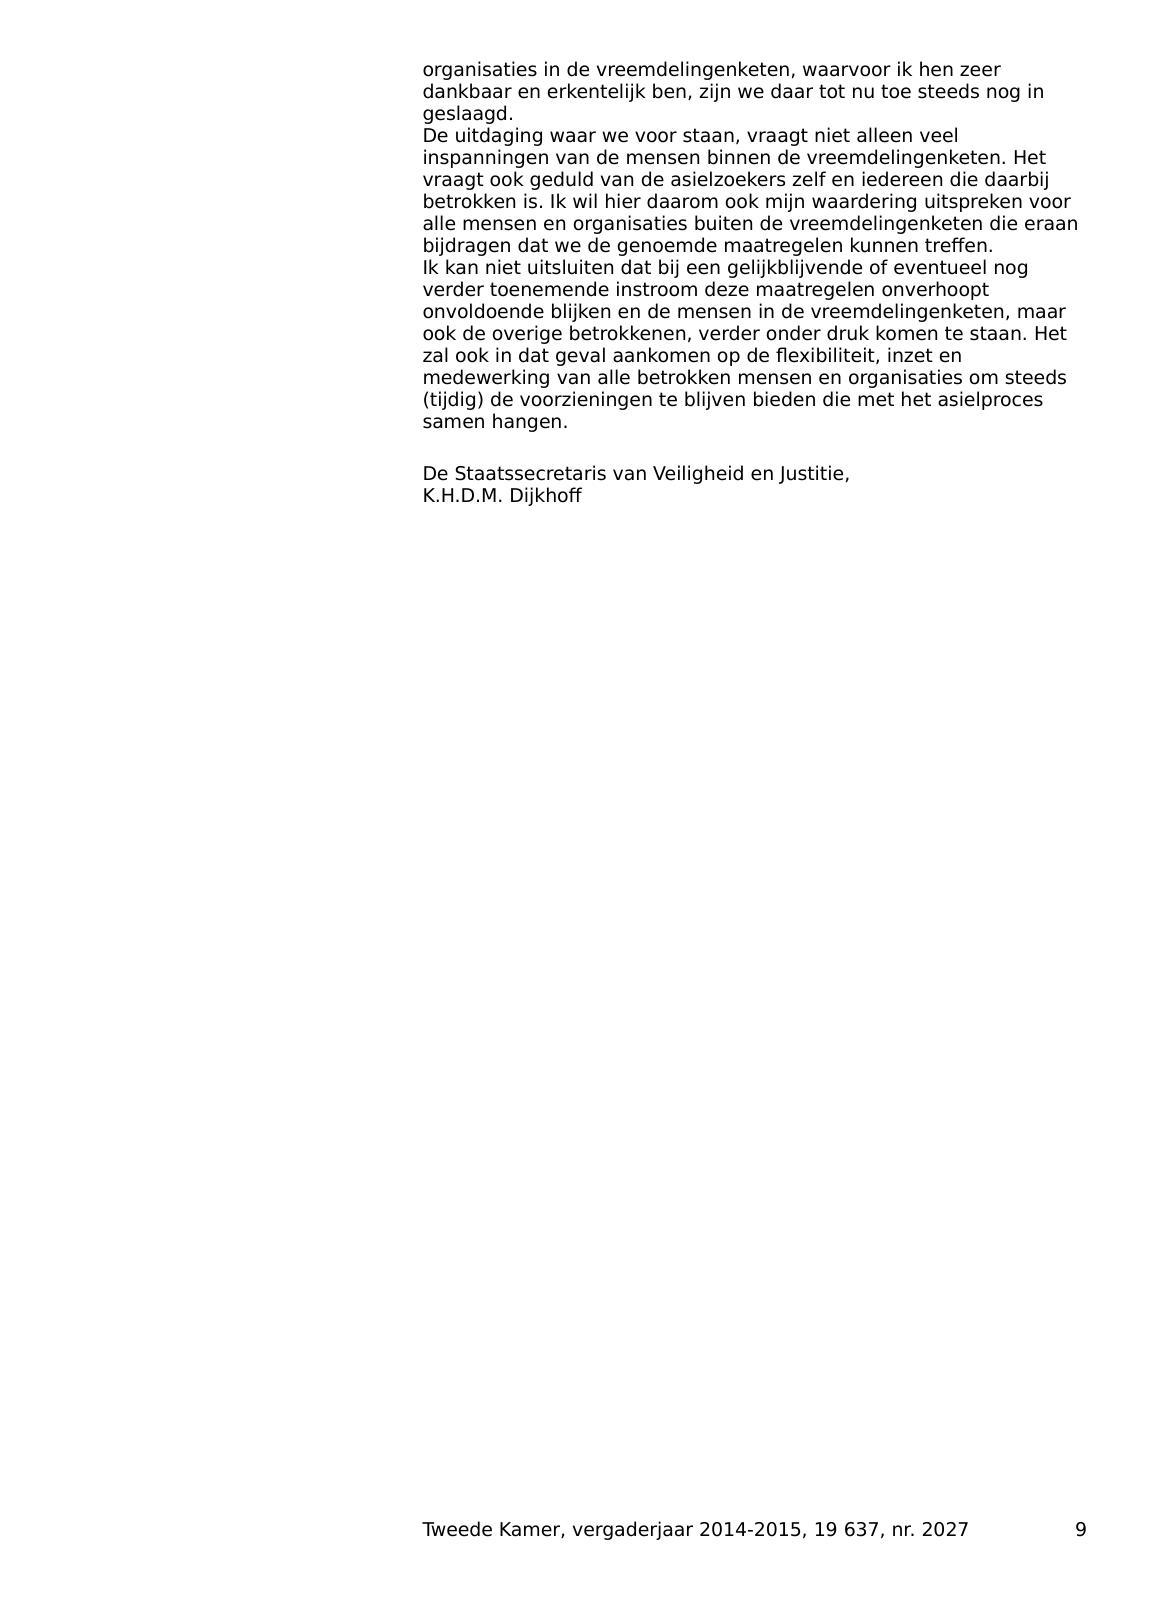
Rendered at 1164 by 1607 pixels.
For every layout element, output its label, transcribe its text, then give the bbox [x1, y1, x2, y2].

text De Staatssecretaris van Veiligheid en Justitie, K.H.D.M. Dijkhoff [422, 463, 1087, 507]
text Ik kan niet uitsluiten dat bij een gelijkblijvende of eventueel nog verder toenemende instroom deze maatregelen onverhoopt onvoldoende blijken en de mensen in de vreemdelingenketen, maar ook de overige betrokkenen, verder onder druk komen te staan. Het zal ook in dat geval aankomen op de flexibiliteit, inzet en medewerking van alle betrokken mensen en organisaties om steeds (tijdig) de voorzieningen te blijven bieden die met het asielproces samen hangen. [422, 257, 1087, 433]
text organisaties in de vreemdelingenketen, waarvoor ik hen zeer dankbaar en erkentelijk ben, zijn we daar tot nu toe steeds nog in geslaagd. [422, 59, 1087, 125]
text De uitdaging waar we voor staan, vraagt niet alleen veel inspanningen van de mensen binnen de vreemdelingenketen. Het vraagt ook geduld van de asielzoekers zelf en iedereen die daarbij betrokken is. Ik wil hier daarom ook mijn waardering uitspreken voor alle mensen en organisaties buiten de vreemdelingenketen die eraan bijdragen dat we de genoemde maatregelen kunnen treffen. [422, 125, 1087, 257]
